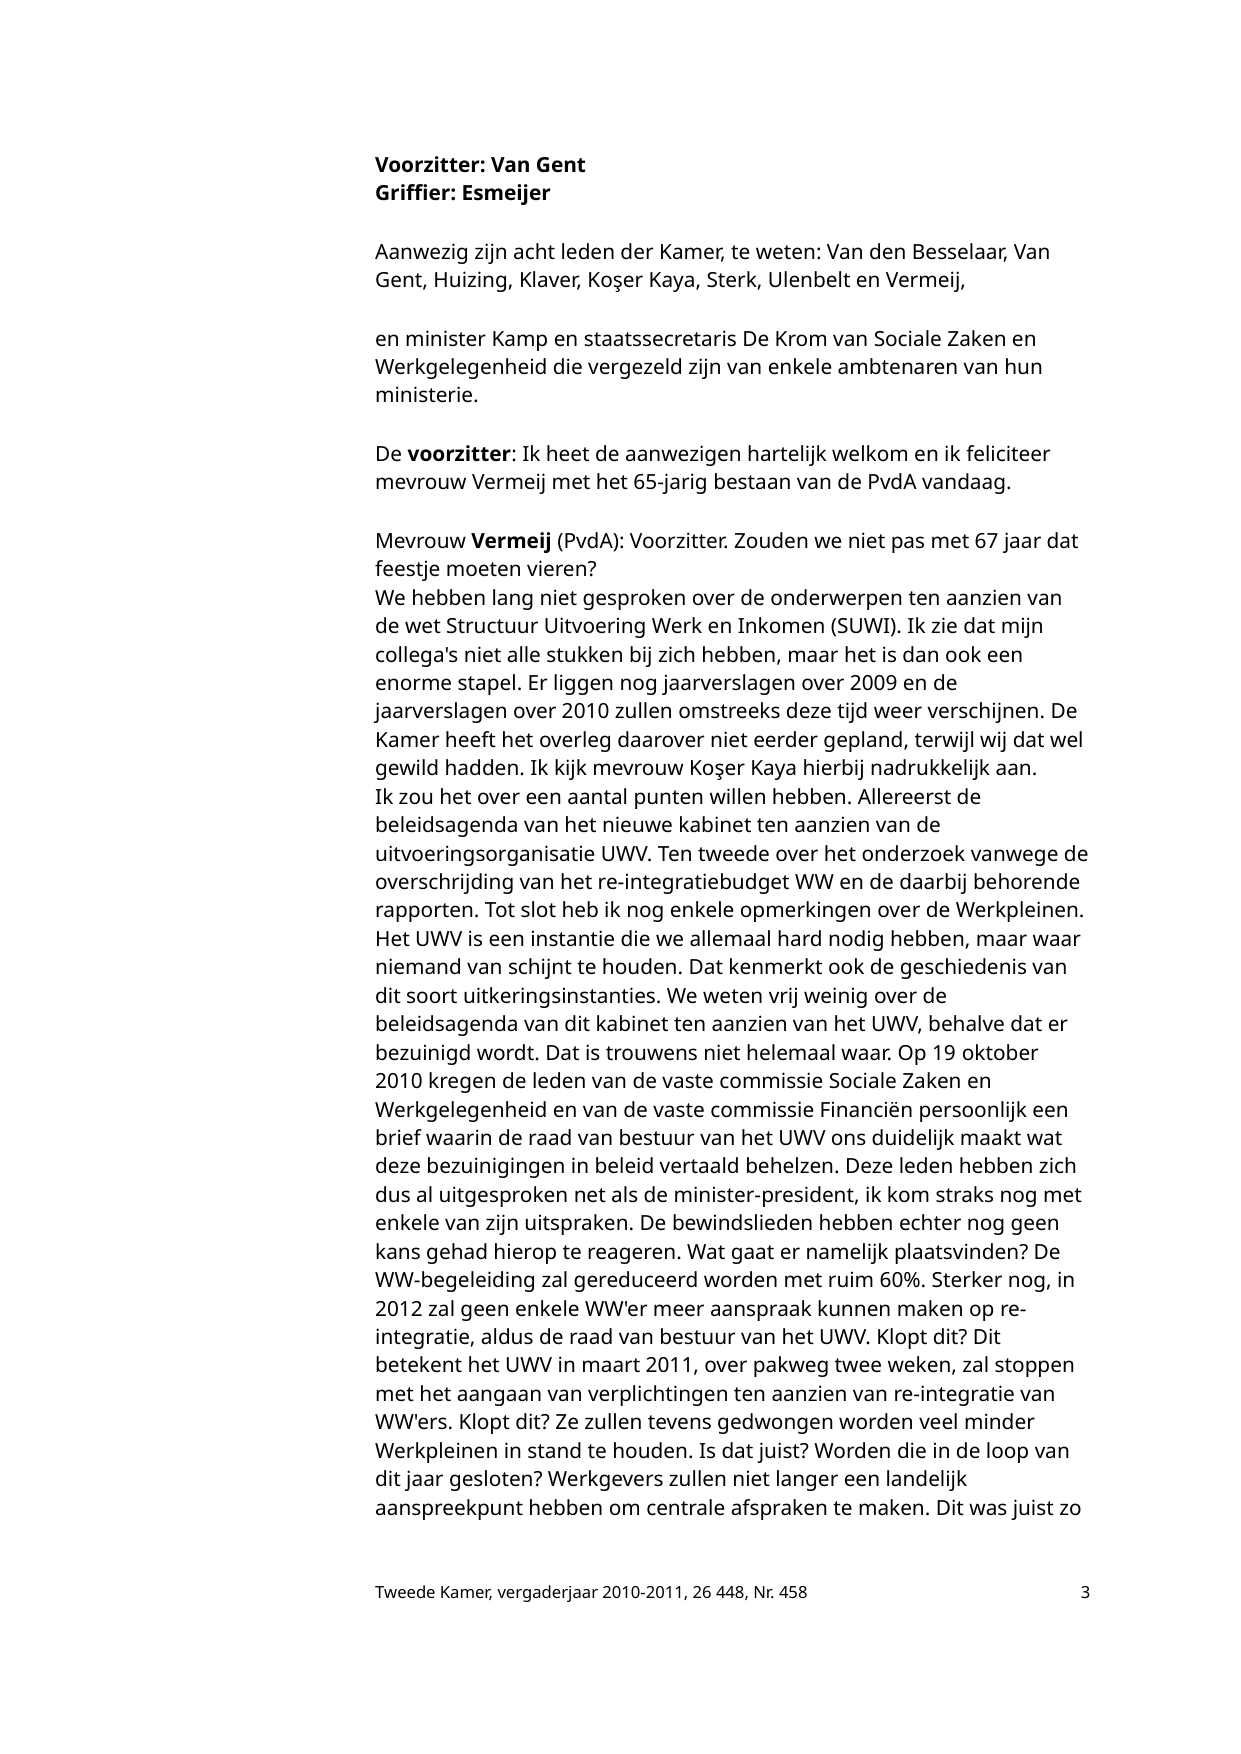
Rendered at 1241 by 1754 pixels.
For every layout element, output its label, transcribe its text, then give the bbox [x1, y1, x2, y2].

text Voorzitter: Van Gent [375, 150, 1090, 178]
text We hebben lang niet gesproken over de onderwerpen ten aanzien van de wet Structuur Uitvoering Werk en Inkomen (SUWI). Ik zie dat mijn collega's niet alle stukken bij zich hebben, maar het is dan ook een enorme stapel. Er liggen nog jaarverslagen over 2009 en de jaarverslagen over 2010 zullen omstreeks deze tijd weer verschijnen. De Kamer heeft het overleg daarover niet eerder gepland, terwijl wij dat wel gewild hadden. Ik kijk mevrouw Koşer Kaya hierbij nadrukkelijk aan. [375, 583, 1090, 782]
text Aanwezig zijn acht leden der Kamer, te weten: Van den Besselaar, Van Gent, Huizing, Klaver, Koşer Kaya, Sterk, Ulenbelt en Vermeij, [375, 237, 1090, 294]
text en minister Kamp en staatssecretaris De Krom van Sociale Zaken en Werkgelegenheid die vergezeld zijn van enkele ambtenaren van hun ministerie. [375, 324, 1090, 409]
text Griffier: Esmeijer [375, 178, 1090, 207]
text Ik zou het over een aantal punten willen hebben. Allereerst de beleidsagenda van het nieuwe kabinet ten aanzien van de uitvoeringsorganisatie UWV. Ten tweede over het onderzoek vanwege de overschrijding van het re-integratiebudget WW en de daarbij behorende rapporten. Tot slot heb ik nog enkele opmerkingen over de Werkpleinen. [375, 782, 1090, 924]
text Mevrouw Vermeij (PvdA): Voorzitter. Zouden we niet pas met 67 jaar dat feestje moeten vieren? [375, 526, 1090, 583]
text Het UWV is een instantie die we allemaal hard nodig hebben, maar waar niemand van schijnt te houden. Dat kenmerkt ook de geschiedenis van dit soort uitkeringsinstanties. We weten vrij weinig over de beleidsagenda van dit kabinet ten aanzien van het UWV, behalve dat er bezuinigd wordt. Dat is trouwens niet helemaal waar. Op 19 oktober 2010 kregen de leden van de vaste commissie Sociale Zaken en Werkgelegenheid en van de vaste commissie Financiën persoonlijk een brief waarin de raad van bestuur van het UWV ons duidelijk maakt wat deze bezuinigingen in beleid vertaald behelzen. Deze leden hebben zich dus al uitgesproken net als de minister-president, ik kom straks nog met enkele van zijn uitspraken. De bewindslieden hebben echter nog geen kans gehad hierop te reageren. Wat gaat er namelijk plaatsvinden? De WW-begeleiding zal gereduceerd worden met ruim 60%. Sterker nog, in 2012 zal geen enkele WW'er meer aanspraak kunnen maken op re-integratie, aldus de raad van bestuur van het UWV. Klopt dit? Dit betekent het UWV in maart 2011, over pakweg twee weken, zal stoppen met het aangaan van verplichtingen ten aanzien van re-integratie van WW'ers. Klopt dit? Ze zullen tevens gedwongen worden veel minder Werkpleinen in stand te houden. Is dat juist? Worden die in de loop van dit jaar gesloten? Werkgevers zullen niet langer een landelijk aanspreekpunt hebben om centrale afspraken te maken. Dit was juist zo [375, 924, 1090, 1521]
text De voorzitter: Ik heet de aanwezigen hartelijk welkom en ik feliciteer mevrouw Vermeij met het 65-jarig bestaan van de PvdA vandaag. [375, 439, 1090, 496]
